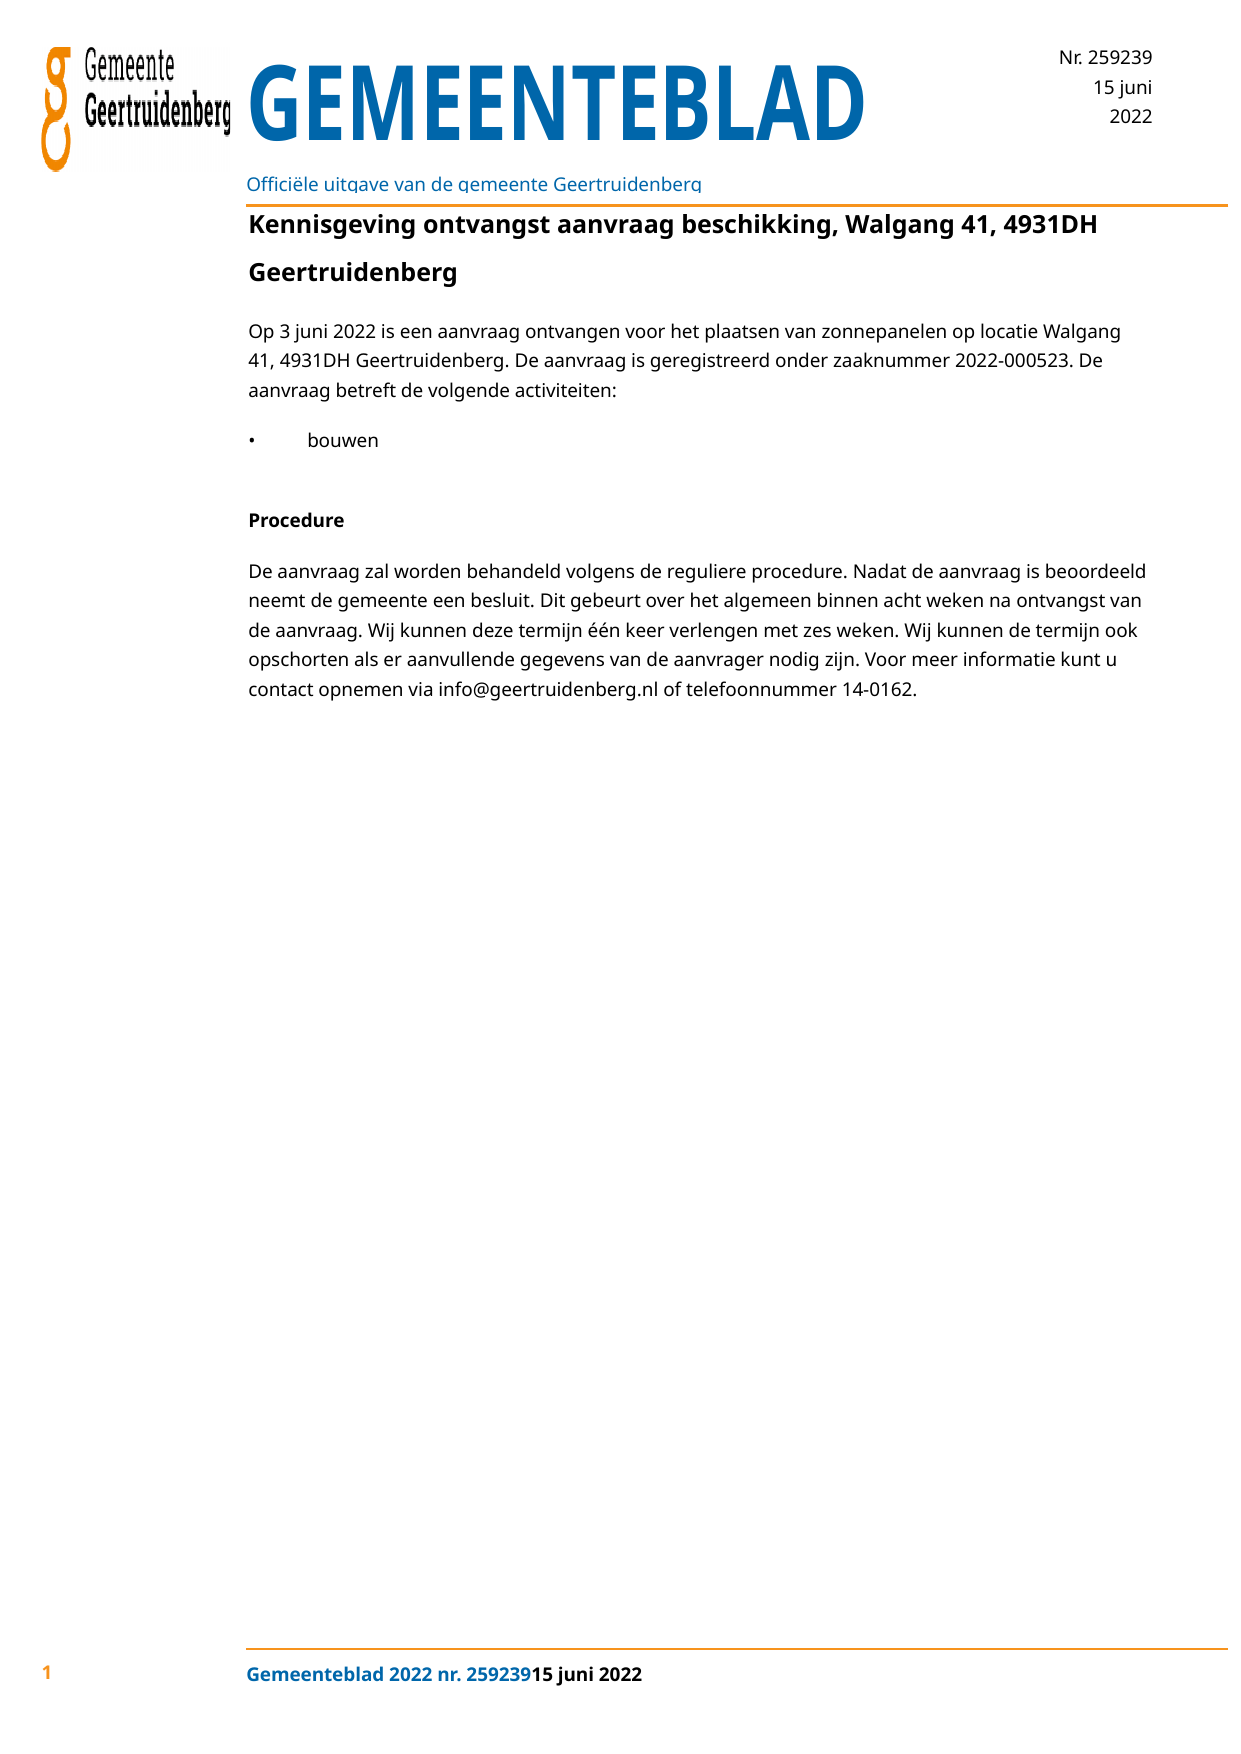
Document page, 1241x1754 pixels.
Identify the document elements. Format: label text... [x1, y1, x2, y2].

list bouwen [248, 427, 1152, 453]
text Op 3 juni 2022 is een aanvraag ontvangen voor het plaatsen van zonnepanelen op locatie Walgang 41, 4931DH Geertruidenberg. De aanvraag is geregistreerd onder zaaknummer 2022-000523. De aanvraag betreft de volgende activiteiten: [248, 318, 1152, 403]
picture [41, 47, 231, 172]
text Kennisgeving ontvangst aanvraag beschikking, Walgang 41, 4931DH Geertruidenberg [248, 207, 1152, 288]
text Procedure [248, 507, 1152, 533]
text De aanvraag zal worden behandeld volgens de reguliere procedure. Nadat de aanvraag is beoordeeld neemt de gemeente een besluit. Dit gebeurt over het algemeen binnen acht weken na ontvangst van de aanvraag. Wij kunnen deze termijn één keer verlengen met zes weken. Wij kunnen de termijn ook opschorten als er aanvullende gegevens van de aanvrager nodig zijn. Voor meer informatie kunt u contact opnemen via info@geertruidenberg.nl of telefoonnummer 14-0162. [248, 558, 1152, 702]
